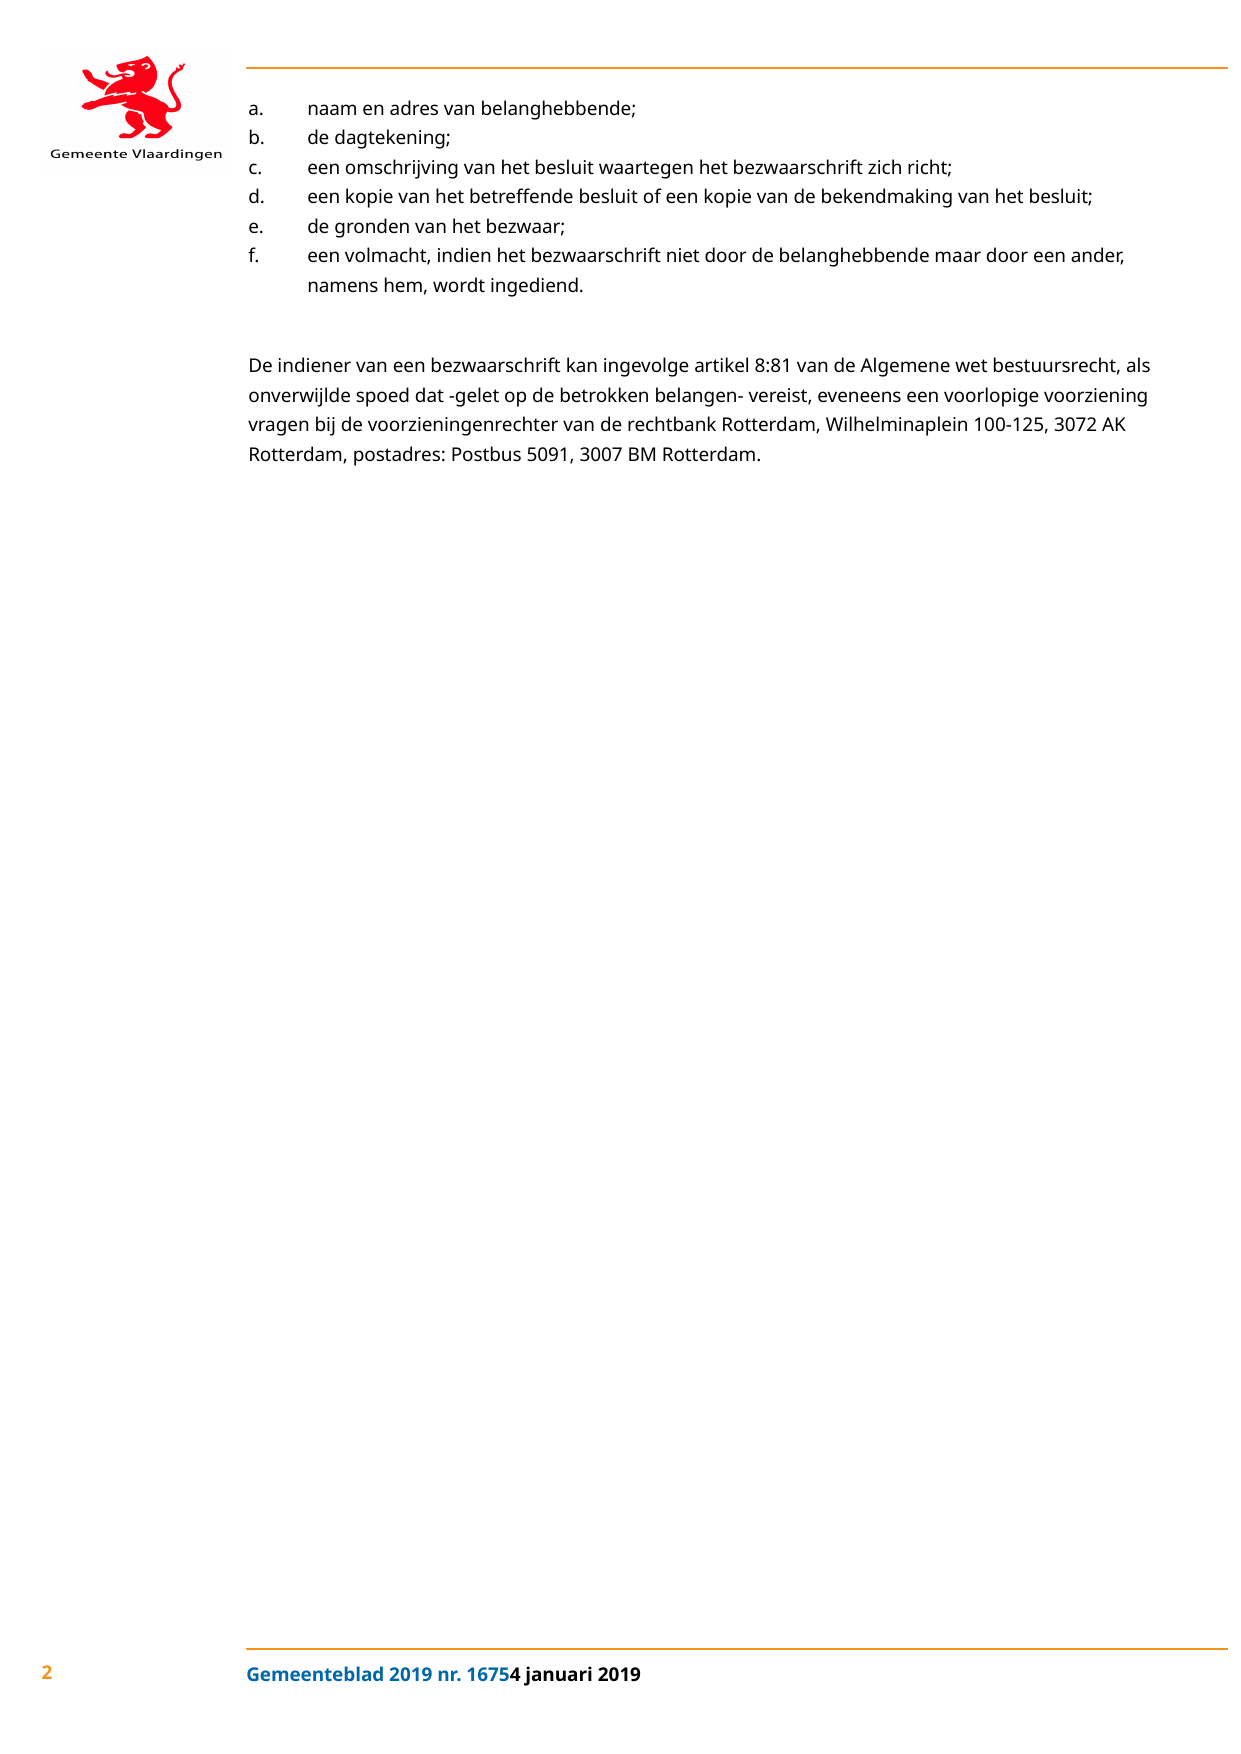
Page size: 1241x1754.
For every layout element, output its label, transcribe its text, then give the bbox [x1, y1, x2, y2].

picture [41, 47, 231, 172]
list een volmacht, indien het bezwaarschrift niet door de belanghebbende maar door een ander, namens hem, wordt ingediend. [248, 243, 1152, 298]
list een omschrijving van het besluit waartegen het bezwaarschrift zich richt; [248, 154, 1152, 180]
list een kopie van het betreffende besluit of een kopie van de bekendmaking van het besluit; [248, 183, 1152, 209]
list de dagtekening; [248, 124, 1152, 150]
list de gronden van het bezwaar; [248, 213, 1152, 239]
text De indiener van een bezwaarschrift kan ingevolge artikel 8:81 van de Algemene wet bestuursrecht, als onverwijlde spoed dat -gelet op de betrokken belangen- vereist, eveneens een voorlopige voorziening vragen bij de voorzieningenrechter van de rechtbank Rotterdam, Wilhelminaplein 100-125, 3072 AK Rotterdam, postadres: Postbus 5091, 3007 BM Rotterdam. [248, 352, 1152, 467]
list naam en adres van belanghebbende; [248, 95, 1152, 121]
